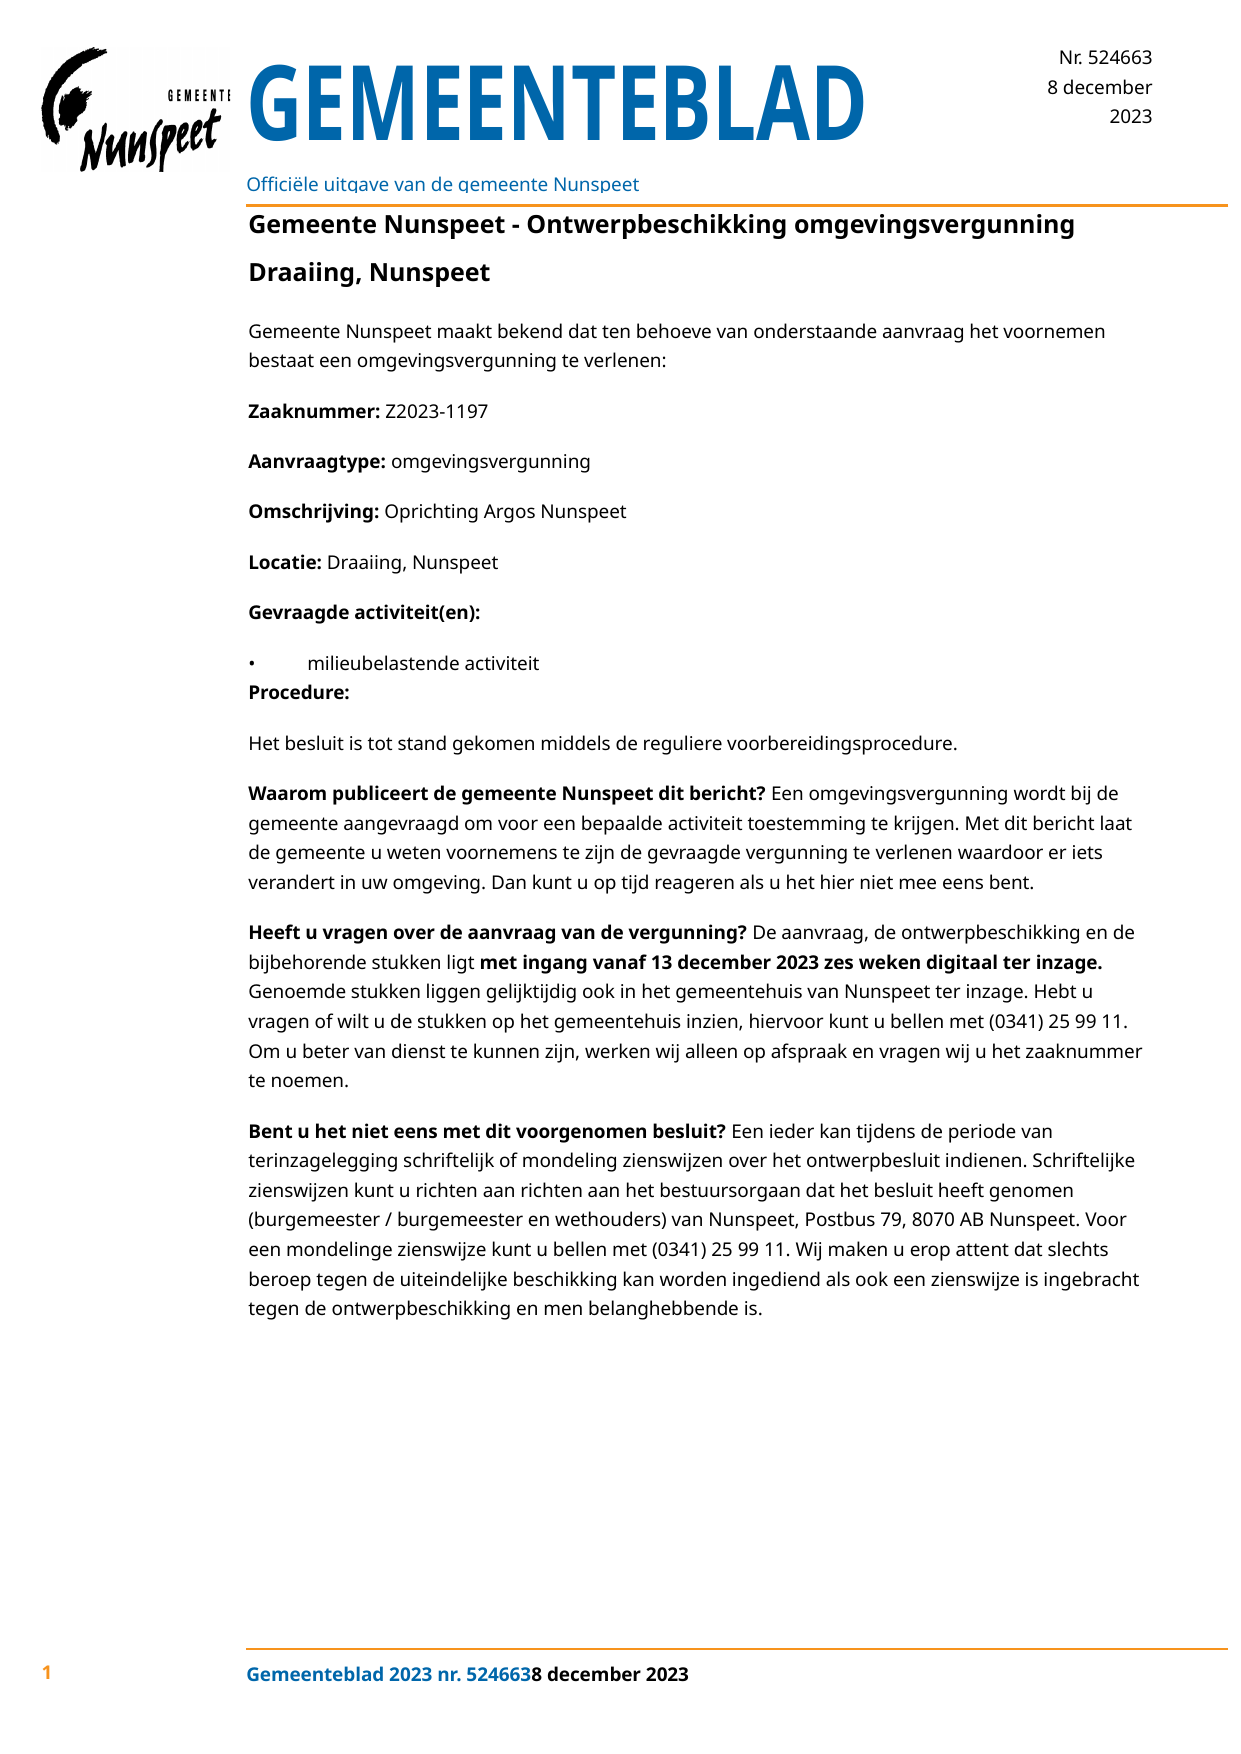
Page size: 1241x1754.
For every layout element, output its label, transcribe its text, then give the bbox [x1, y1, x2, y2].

text Gemeente Nunspeet - Ontwerpbeschikking omgevingsvergunning Draaiing, Nunspeet [248, 207, 1152, 288]
picture [41, 47, 231, 172]
text Procedure: [248, 679, 1152, 705]
text Zaaknummer: Z2023-1197 [248, 398, 1152, 424]
text Locatie: Draaiing, Nunspeet [248, 549, 1152, 575]
text Omschrijving: Oprichting Argos Nunspeet [248, 499, 1152, 524]
text Waarom publiceert de gemeente Nunspeet dit bericht? Een omgevingsvergunning wordt bij de gemeente aangevraagd om voor een bepaalde activiteit toestemming te krijgen. Met dit bericht laat de gemeente u weten voornemens te zijn de gevraagde vergunning te verlenen waardoor er iets verandert in uw omgeving. Dan kunt u op tijd reageren als u het hier niet mee eens bent. [248, 780, 1152, 895]
text Bent u het niet eens met dit voorgenomen besluit? Een ieder kan tijdens de periode van terinzagelegging schriftelijk of mondeling zienswijzen over het ontwerpbesluit indienen. Schriftelijke zienswijzen kunt u richten aan richten aan het bestuursorgaan dat het besluit heeft genomen (burgemeester / burgemeester en wethouders) van Nunspeet, Postbus 79, 8070 AB Nunspeet. Voor een mondelinge zienswijze kunt u bellen met (0341) 25 99 11. Wij maken u erop attent dat slechts beroep tegen de uiteindelijke beschikking kan worden ingediend als ook een zienswijze is ingebracht tegen de ontwerpbeschikking en men belanghebbende is. [248, 1118, 1152, 1321]
text Het besluit is tot stand gekomen middels de reguliere voorbereidingsprocedure. [248, 730, 1152, 756]
list milieubelastende activiteit [248, 650, 1152, 676]
text Heeft u vragen over de aanvraag van de vergunning? De aanvraag, de ontwerpbeschikking en de bijbehorende stukken ligt met ingang vanaf 13 december 2023 zes weken digitaal ter inzage. Genoemde stukken liggen gelijktijdig ook in het gemeentehuis van Nunspeet ter inzage. Hebt u vragen of wilt u de stukken op het gemeentehuis inzien, hiervoor kunt u bellen met (0341) 25 99 11. Om u beter van dienst te kunnen zijn, werken wij alleen op afspraak en vragen wij u het zaaknummer te noemen. [248, 919, 1152, 1093]
text Gevraagde activiteit(en): [248, 599, 1152, 625]
text Gemeente Nunspeet maakt bekend dat ten behoeve van onderstaande aanvraag het voornemen bestaat een omgevingsvergunning te verlenen: [248, 318, 1152, 373]
text Aanvraagtype: omgevingsvergunning [248, 448, 1152, 474]
